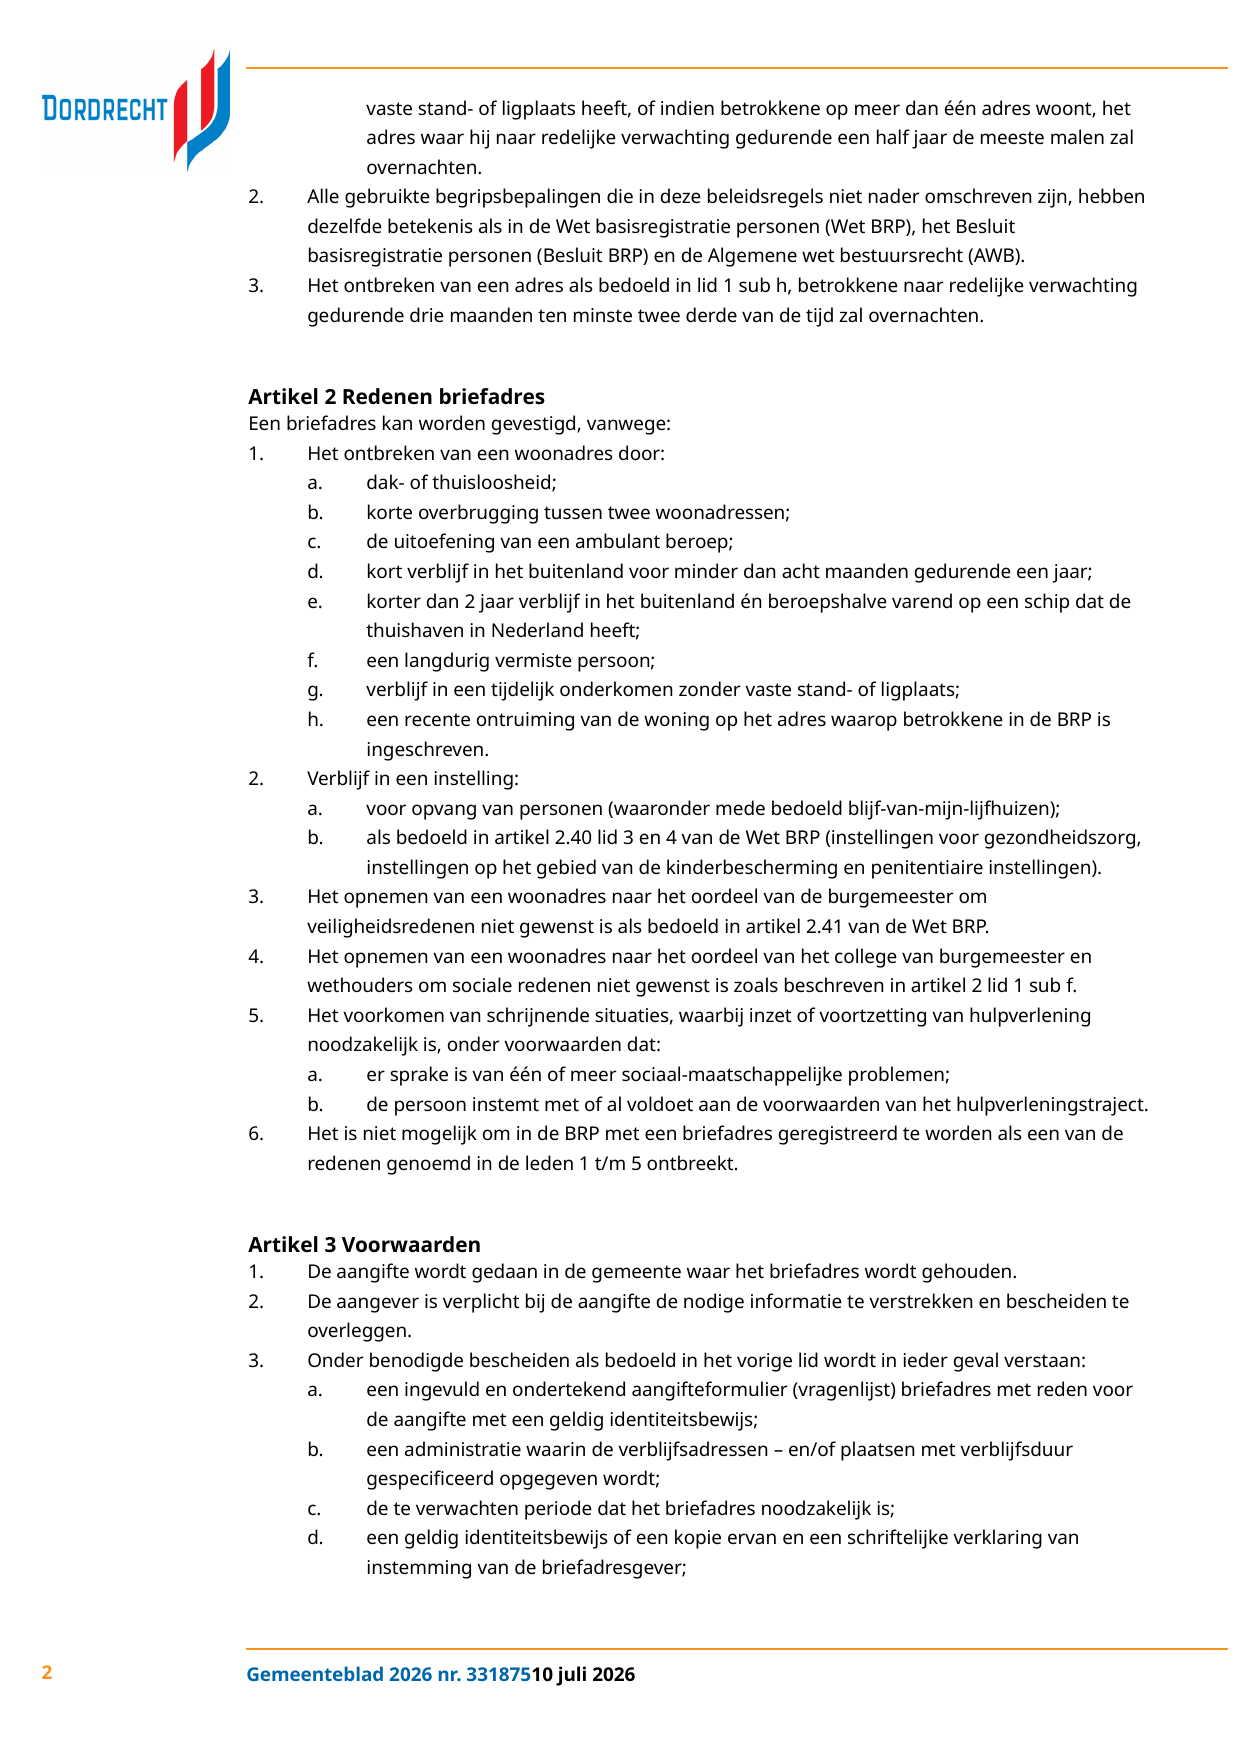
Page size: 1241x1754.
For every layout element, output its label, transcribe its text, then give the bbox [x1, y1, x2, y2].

list Het ontbreken van een woonadres door: [248, 440, 1152, 466]
list als bedoeld in artikel 2.40 lid 3 en 4 van de Wet BRP (instellingen voor gezondheidszorg, instellingen op het gebied van de kinderbescherming en penitentiaire instellingen). [307, 824, 1152, 880]
list een administratie waarin de verblijfsadressen – en/of plaatsen met verblijfsduur gespecificeerd opgegeven wordt; [307, 1436, 1152, 1491]
list Het opnemen van een woonadres naar het oordeel van de burgemeester om veiligheidsredenen niet gewenst is als bedoeld in artikel 2.41 van de Wet BRP. [248, 884, 1152, 939]
list verblijf in een tijdelijk onderkomen zonder vaste stand- of ligplaats; [307, 677, 1152, 702]
list korter dan 2 jaar verblijf in het buitenland én beroepshalve varend op een schip dat de thuishaven in Nederland heeft; [307, 588, 1152, 643]
list kort verblijf in het buitenland voor minder dan acht maanden gedurende een jaar; [307, 558, 1152, 584]
list de persoon instemt met of al voldoet aan de voorwaarden van het hulpverleningstraject. [307, 1091, 1152, 1116]
list Onder benodigde bescheiden als bedoeld in het vorige lid wordt in ieder geval verstaan: [248, 1347, 1152, 1373]
list voor opvang van personen (waaronder mede bedoeld blijf-van-mijn-lijfhuizen); [307, 795, 1152, 821]
list de te verwachten periode dat het briefadres noodzakelijk is; [307, 1495, 1152, 1521]
text Artikel 2 Redenen briefadres [248, 382, 1152, 410]
list korte overbrugging tussen twee woonadressen; [307, 499, 1152, 525]
list De aangifte wordt gedaan in de gemeente waar het briefadres wordt gehouden. [248, 1258, 1152, 1284]
list Verblijf in een instelling: [248, 765, 1152, 791]
list een langdurig vermiste persoon; [307, 647, 1152, 673]
list De aangever is verplicht bij de aangifte de nodige informatie te verstrekken en bescheiden te overleggen. [248, 1288, 1152, 1343]
list een recente ontruiming van de woning op het adres waarop betrokkene in de BRP is ingeschreven. [307, 706, 1152, 761]
list een geldig identiteitsbewijs of een kopie ervan en een schriftelijke verklaring van instemming van de briefadresgever; [307, 1524, 1152, 1580]
list Het ontbreken van een adres als bedoeld in lid 1 sub h, betrokkene naar redelijke verwachting gedurende drie maanden ten minste twee derde van de tijd zal overnachten. [248, 272, 1152, 328]
list Het opnemen van een woonadres naar het oordeel van het college van burgemeester en wethouders om sociale redenen niet gewenst is zoals beschreven in artikel 2 lid 1 sub f. [248, 943, 1152, 998]
list Alle gebruikte begripsbepalingen die in deze beleidsregels niet nader omschreven zijn, hebben dezelfde betekenis als in de Wet basisregistratie personen (Wet BRP), het Besluit basisregistratie personen (Besluit BRP) en de Algemene wet bestuursrecht (AWB). [248, 183, 1152, 268]
list de uitoefening van een ambulant beroep; [307, 529, 1152, 554]
list een ingevuld en ondertekend aangifteformulier (vragenlijst) briefadres met reden voor de aangifte met een geldig identiteitsbewijs; [307, 1377, 1152, 1432]
list dak- of thuisloosheid; [307, 469, 1152, 495]
picture [41, 47, 231, 172]
text Artikel 3 Voorwaarden [248, 1230, 1152, 1258]
list Het is niet mogelijk om in de BRP met een briefadres geregistreerd te worden als een van de redenen genoemd in de leden 1 t/m 5 ontbreekt. [248, 1120, 1152, 1176]
list er sprake is van één of meer sociaal-maatschappelijke problemen; [307, 1061, 1152, 1087]
text Een briefadres kan worden gevestigd, vanwege: [248, 410, 1152, 436]
list vaste stand- of ligplaats heeft, of indien betrokkene op meer dan één adres woont, het adres waar hij naar redelijke verwachting gedurende een half jaar de meeste malen zal overnachten. [307, 95, 1152, 180]
list Het voorkomen van schrijnende situaties, waarbij inzet of voortzetting van hulpverlening noodzakelijk is, onder voorwaarden dat: [248, 1002, 1152, 1057]
